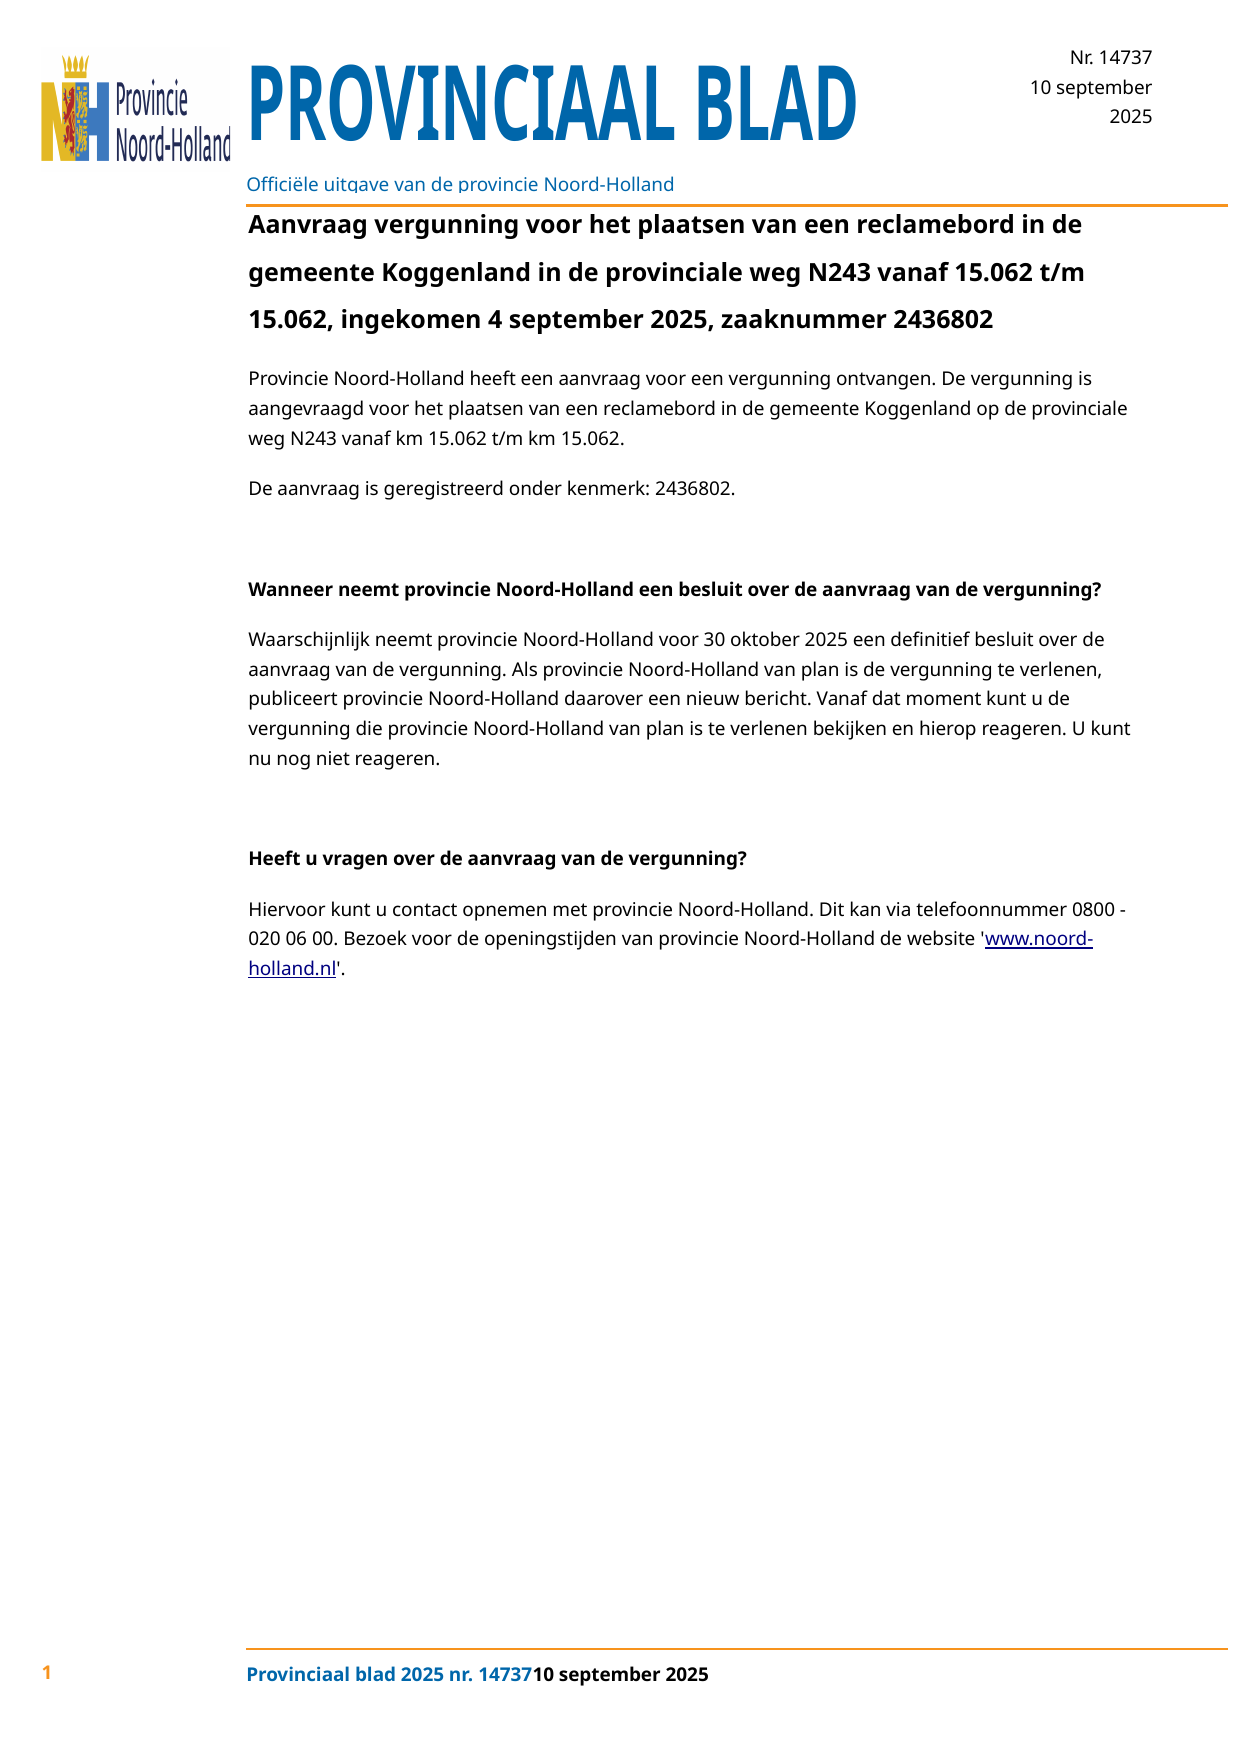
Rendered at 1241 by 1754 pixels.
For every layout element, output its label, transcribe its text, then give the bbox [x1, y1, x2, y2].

text Wanneer neemt provincie Noord-Holland een besluit over de aanvraag van de vergunning? [248, 576, 1152, 602]
text De aanvraag is geregistreerd onder kenmerk: 2436802. [248, 475, 1152, 501]
text Hiervoor kunt u contact opnemen met provincie Noord-Holland. Dit kan via telefoonnummer 0800 - 020 06 00. Bezoek voor de openingstijden van provincie Noord-Holland de website 'www.noord-holland.nl'. [248, 896, 1152, 981]
text Heeft u vragen over de aanvraag van de vergunning? [248, 846, 1152, 871]
text Waarschijnlijk neemt provincie Noord-Holland voor 30 oktober 2025 een definitief besluit over de aanvraag van de vergunning. Als provincie Noord-Holland van plan is de vergunning te verlenen, publiceert provincie Noord-Holland daarover een nieuw bericht. Vanaf dat moment kunt u de vergunning die provincie Noord-Holland van plan is te verlenen bekijken en hierop reageren. U kunt nu nog niet reageren. [248, 626, 1152, 770]
text Aanvraag vergunning voor het plaatsen van een reclamebord in de gemeente Koggenland in de provinciale weg N243 vanaf 15.062 t/m 15.062, ingekomen 4 september 2025, zaaknummer 2436802 [248, 207, 1152, 336]
picture [41, 47, 231, 172]
text Provincie Noord-Holland heeft een aanvraag voor een vergunning ontvangen. De vergunning is aangevraagd voor het plaatsen van een reclamebord in de gemeente Koggenland op de provinciale weg N243 vanaf km 15.062 t/m km 15.062. [248, 366, 1152, 450]
